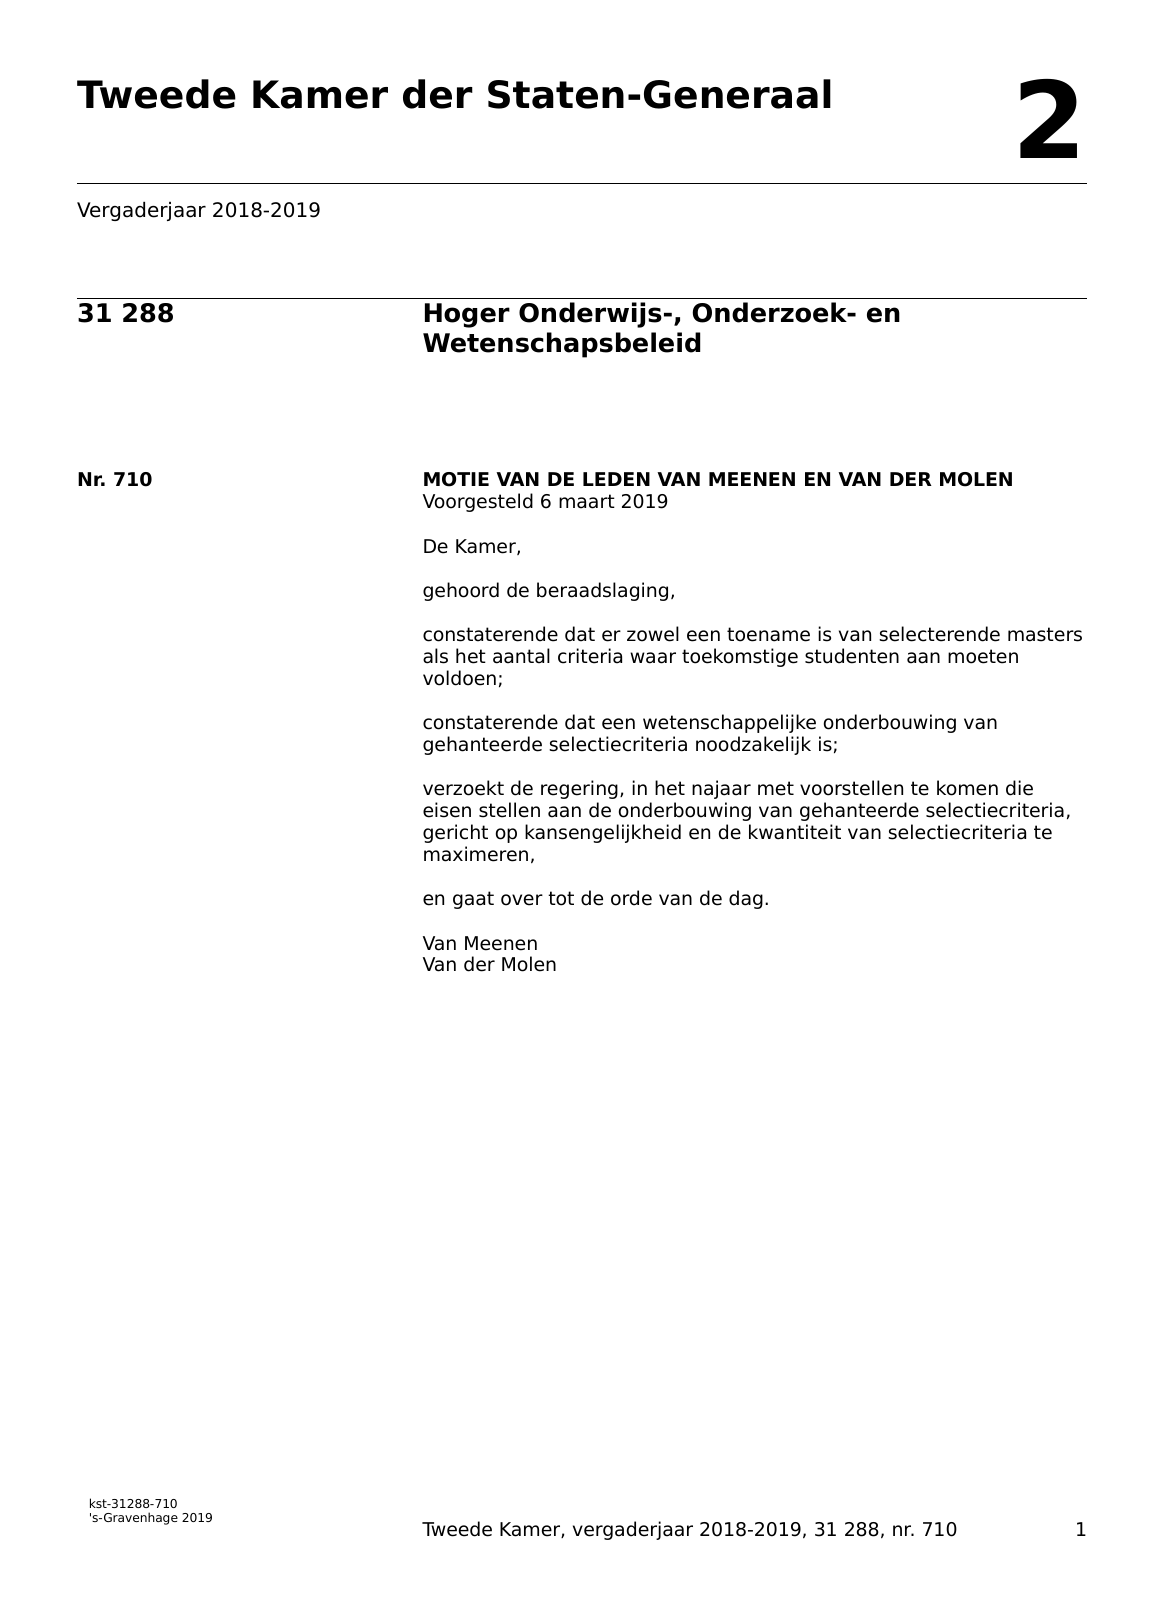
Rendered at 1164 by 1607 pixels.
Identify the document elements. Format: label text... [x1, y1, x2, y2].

text Van Meenen [422, 932, 1087, 954]
text constaterende dat er zowel een toename is van selecterende masters als het aantal criteria waar toekomstige studenten aan moeten voldoen; [422, 624, 1087, 690]
text Voorgesteld 6 maart 2019 [422, 491, 1087, 513]
text constaterende dat een wetenschappelijke onderbouwing van gehanteerde selectiecriteria noodzakelijk is; [422, 712, 1087, 756]
subtitle 31 288 Hoger Onderwijs-, Onderzoek- en Wetenschapsbeleid [77, 299, 1087, 358]
text en gaat over tot de orde van de dag. [422, 888, 1087, 910]
text De Kamer, [422, 536, 1087, 557]
table_header Tweede Kamer der Staten-Generaal [77, 59, 886, 183]
text kst-31288-710 [88, 1497, 323, 1511]
text 's-Gravenhage 2019 [88, 1511, 323, 1525]
subtitle Nr. 710 MOTIE VAN DE LEDEN VAN MEENEN EN VAN DER MOLEN [77, 469, 1087, 491]
text Van der Molen [422, 954, 1087, 976]
table_cell Vergaderjaar 2018-2019 [77, 184, 1087, 298]
text gehoord de beraadslaging, [422, 580, 1087, 602]
text verzoekt de regering, in het najaar met voorstellen te komen die eisen stellen aan de onderbouwing van gehanteerde selectiecriteria, gericht op kansengelijkheid en de kwantiteit van selectiecriteria te maximeren, [422, 778, 1087, 866]
table_header 2 [886, 59, 1087, 183]
